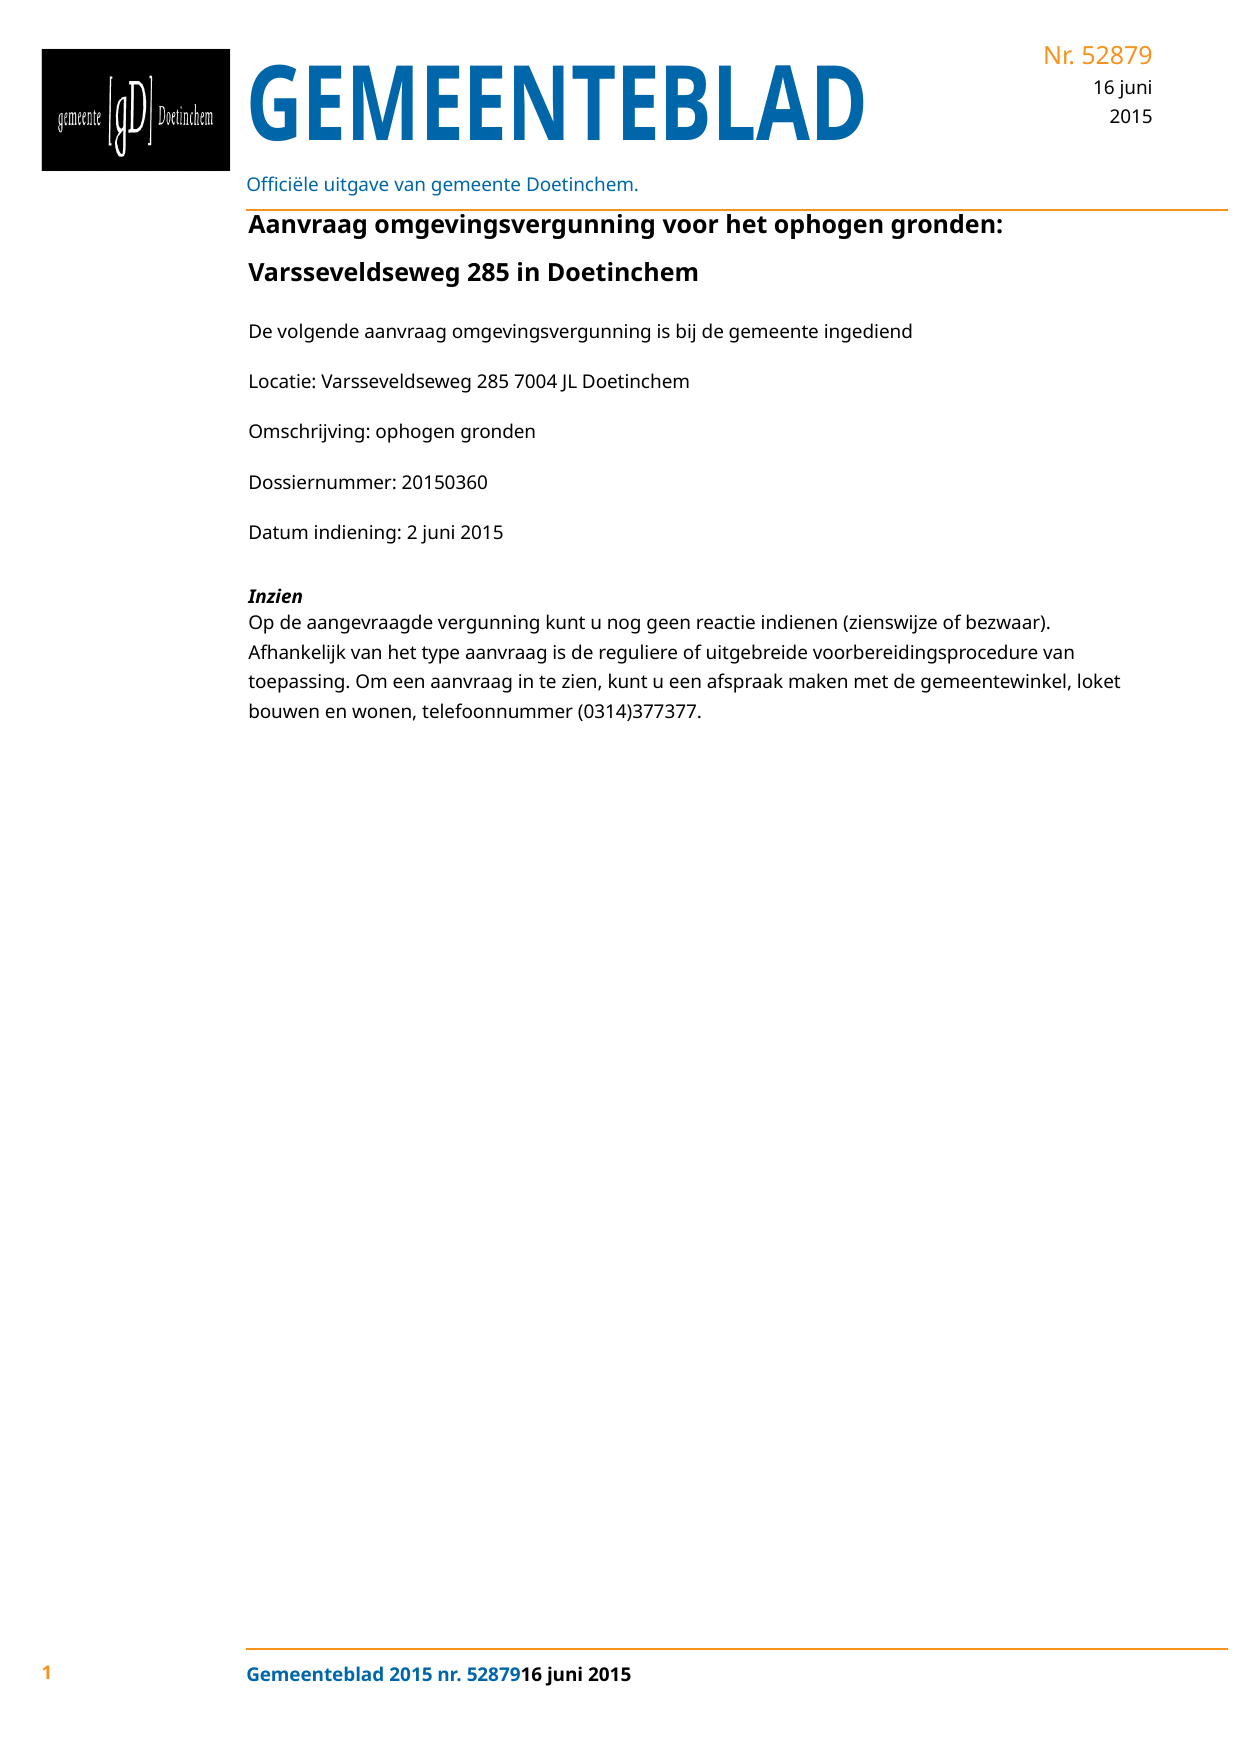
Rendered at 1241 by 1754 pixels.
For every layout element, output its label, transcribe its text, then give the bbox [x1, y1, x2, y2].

text Omschrijving: ophogen gronden [248, 419, 1152, 444]
text De volgende aanvraag omgevingsvergunning is bij de gemeente ingediend [248, 318, 1152, 344]
text Aanvraag omgevingsvergunning voor het ophogen gronden: Varsseveldseweg 285 in Doetinchem [248, 211, 1152, 288]
picture [41, 47, 231, 172]
text Inzien [248, 583, 1152, 609]
text Datum indiening: 2 juni 2015 [248, 519, 1152, 545]
text Dossiernummer: 20150360 [248, 469, 1152, 495]
text Op de aangevraagde vergunning kunt u nog geen reactie indienen (zienswijze of bezwaar). Afhankelijk van het type aanvraag is de reguliere of uitgebreide voorbereidingsprocedure van toepassing. Om een aanvraag in te zien, kunt u een afspraak maken met de gemeentewinkel, loket bouwen en wonen, telefoonnummer (0314)377377. [248, 609, 1152, 724]
text Locatie: Varsseveldseweg 285 7004 JL Doetinchem [248, 368, 1152, 394]
